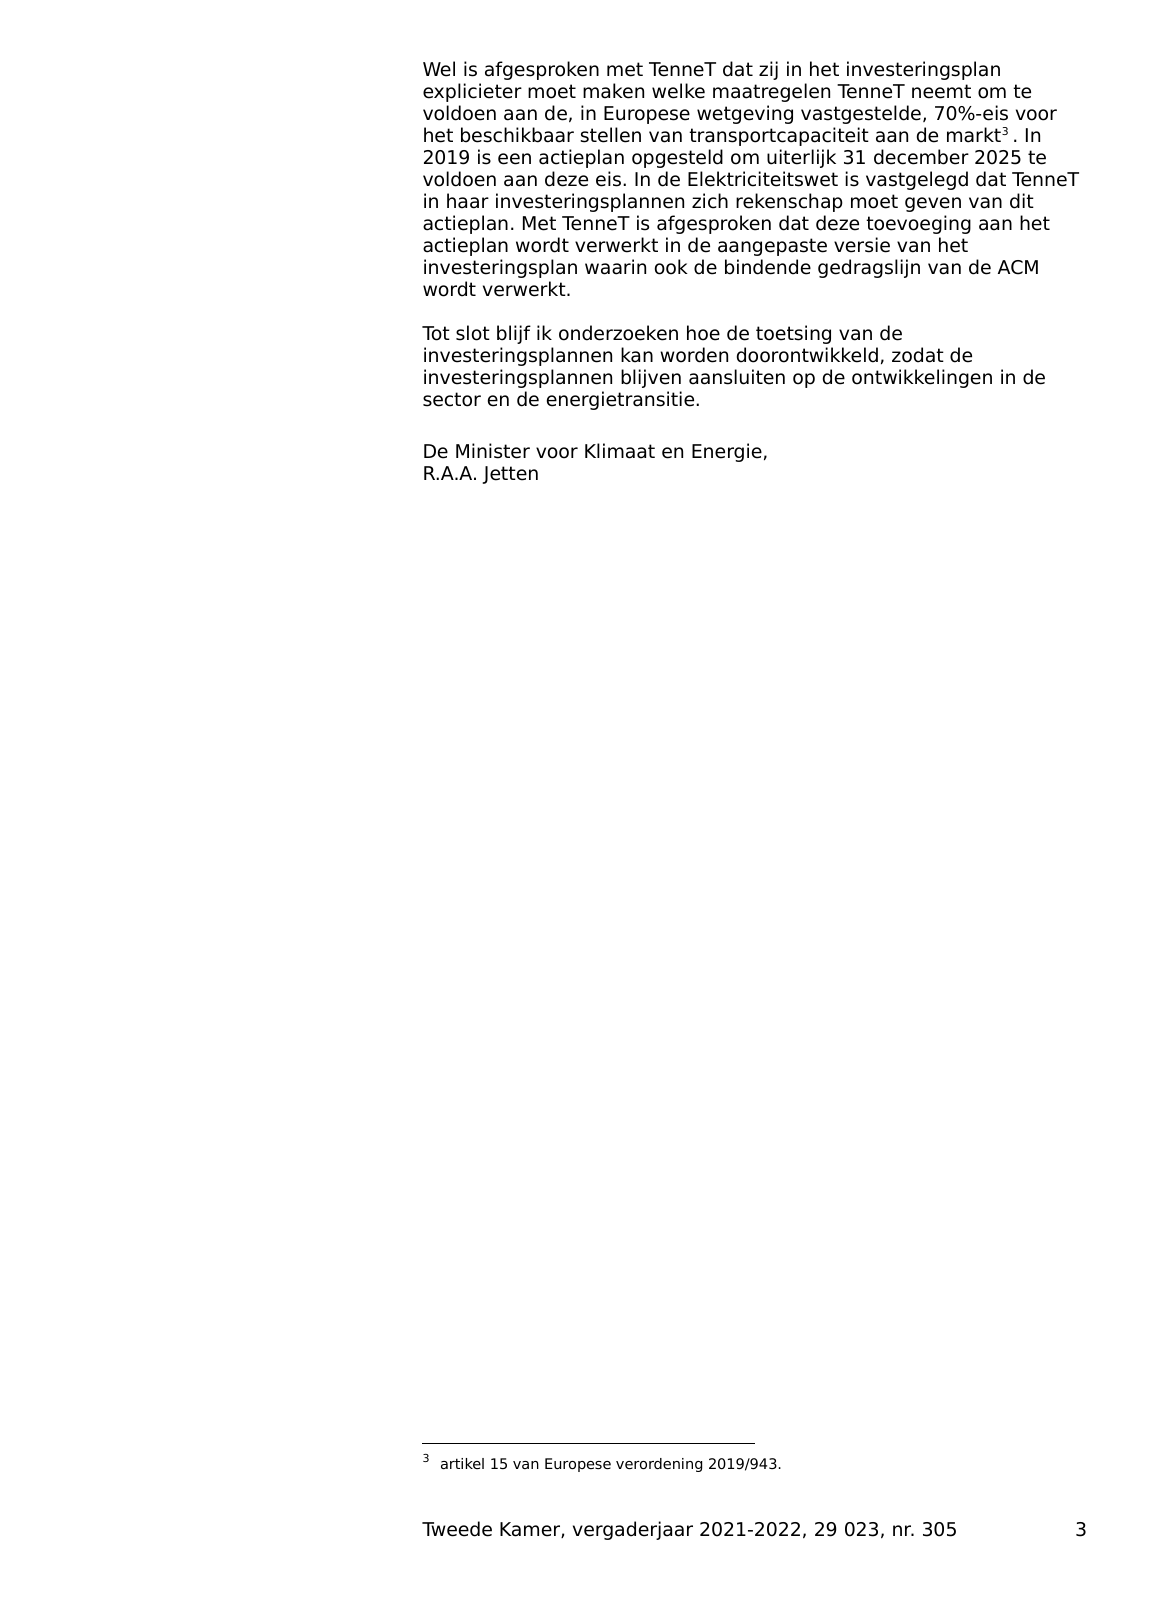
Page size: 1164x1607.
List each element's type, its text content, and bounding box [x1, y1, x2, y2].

text De Minister voor Klimaat en Energie, R.A.A. Jetten [422, 441, 1087, 485]
text Wel is afgesproken met TenneT dat zij in het investeringsplan explicieter moet maken welke maatregelen TenneT neemt om te voldoen aan de, in Europese wetgeving vastgestelde, 70%-eis voor het beschikbaar stellen van transportcapaciteit aan de markt. In 2019 is een actieplan opgesteld om uiterlijk 31 december 2025 te voldoen aan deze eis. In de Elektriciteitswet is vastgelegd dat TenneT in haar investeringsplannen zich rekenschap moet geven van dit actieplan. Met TenneT is afgesproken dat deze toevoeging aan het actieplan wordt verwerkt in de aangepaste versie van het investeringsplan waarin ook de bindende gedragslijn van de ACM wordt verwerkt. [422, 59, 1087, 301]
text artikel 15 van Europese verordening 2019/943. [422, 1452, 1087, 1474]
text Tot slot blijf ik onderzoeken hoe de toetsing van de investeringsplannen kan worden doorontwikkeld, zodat de investeringsplannen blijven aansluiten op de ontwikkelingen in de sector en de energietransitie. [422, 323, 1087, 411]
